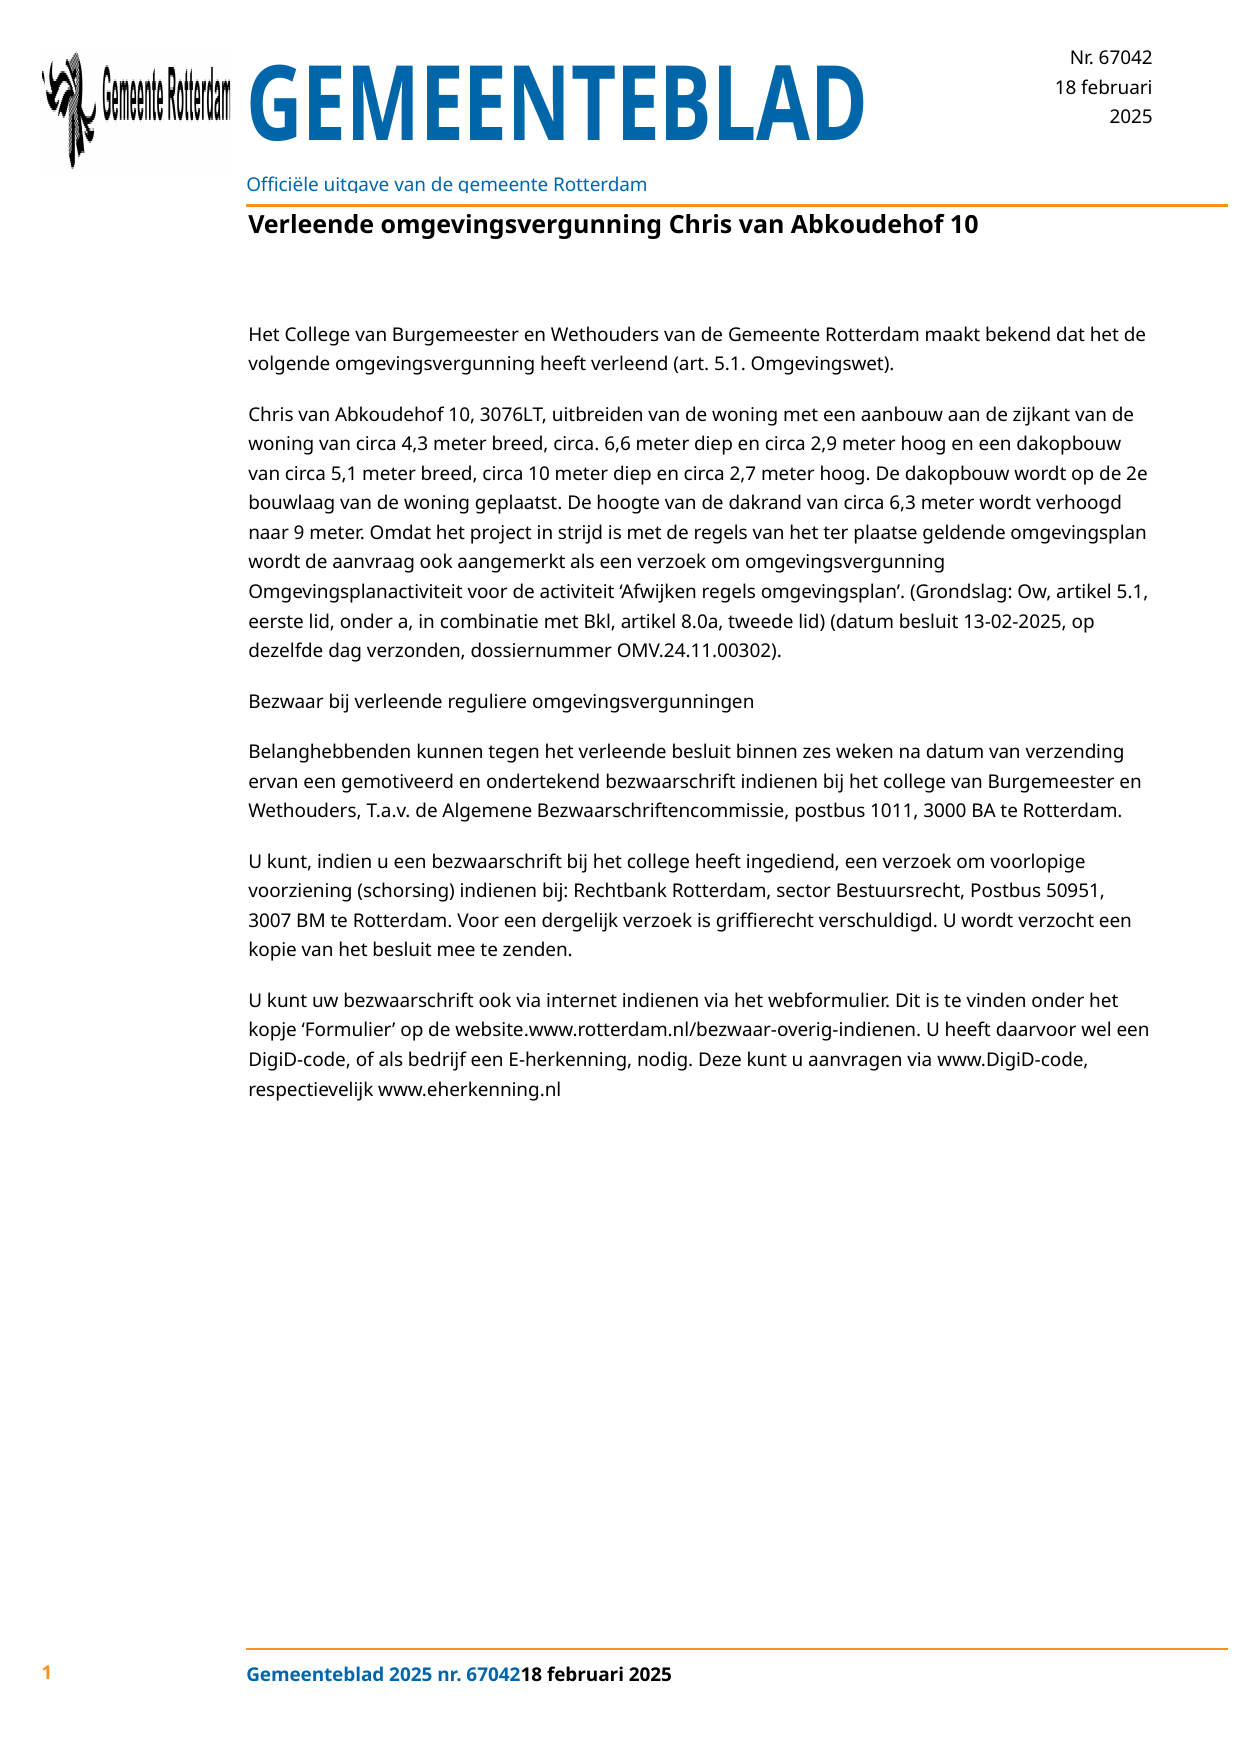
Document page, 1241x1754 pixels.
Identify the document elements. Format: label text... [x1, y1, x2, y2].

text Verleende omgevingsvergunning Chris van Abkoudehof 10 [248, 207, 1152, 241]
picture [41, 47, 231, 172]
text Bezwaar bij verleende reguliere omgevingsvergunningen [248, 688, 1152, 713]
text U kunt uw bezwaarschrift ook via internet indienen via het webformulier. Dit is te vinden onder het kopje ‘Formulier’ op de website.www.rotterdam.nl/bezwaar-overig-indienen. U heeft daarvoor wel een DigiD-code, of als bedrijf een E-herkenning, nodig. Deze kunt u aanvragen via www.DigiD-code, respectievelijk www.eherkenning.nl [248, 987, 1152, 1101]
text Het College van Burgemeester en Wethouders van de Gemeente Rotterdam maakt bekend dat het de volgende omgevingsvergunning heeft verleend (art. 5.1. Omgevingswet). [248, 321, 1152, 376]
text Belanghebbenden kunnen tegen het verleende besluit binnen zes weken na datum van verzending ervan een gemotiveerd en ondertekend bezwaarschrift indienen bij het college van Burgemeester en Wethouders, T.a.v. de Algemene Bezwaarschriftencommissie, postbus 1011, 3000 BA te Rotterdam. [248, 738, 1152, 823]
text U kunt, indien u een bezwaarschrift bij het college heeft ingediend, een verzoek om voorlopige voorziening (schorsing) indienen bij: Rechtbank Rotterdam, sector Bestuursrecht, Postbus 50951, 3007 BM te Rotterdam. Voor een dergelijk verzoek is griffierecht verschuldigd. U wordt verzocht een kopie van het besluit mee te zenden. [248, 848, 1152, 962]
text Chris van Abkoudehof 10, 3076LT, uitbreiden van de woning met een aanbouw aan de zijkant van de woning van circa 4,3 meter breed, circa. 6,6 meter diep en circa 2,9 meter hoog en een dakopbouw van circa 5,1 meter breed, circa 10 meter diep en circa 2,7 meter hoog. De dakopbouw wordt op de 2e bouwlaag van de woning geplaatst. De hoogte van de dakrand van circa 6,3 meter wordt verhoogd naar 9 meter. Omdat het project in strijd is met de regels van het ter plaatse geldende omgevingsplan wordt de aanvraag ook aangemerkt als een verzoek om omgevingsvergunning Omgevingsplanactiviteit voor de activiteit ‘Afwijken regels omgevingsplan’. (Grondslag: Ow, artikel 5.1, eerste lid, onder a, in combinatie met Bkl, artikel 8.0a, tweede lid) (datum besluit 13-02-2025, op dezelfde dag verzonden, dossiernummer OMV.24.11.00302). [248, 401, 1152, 663]
